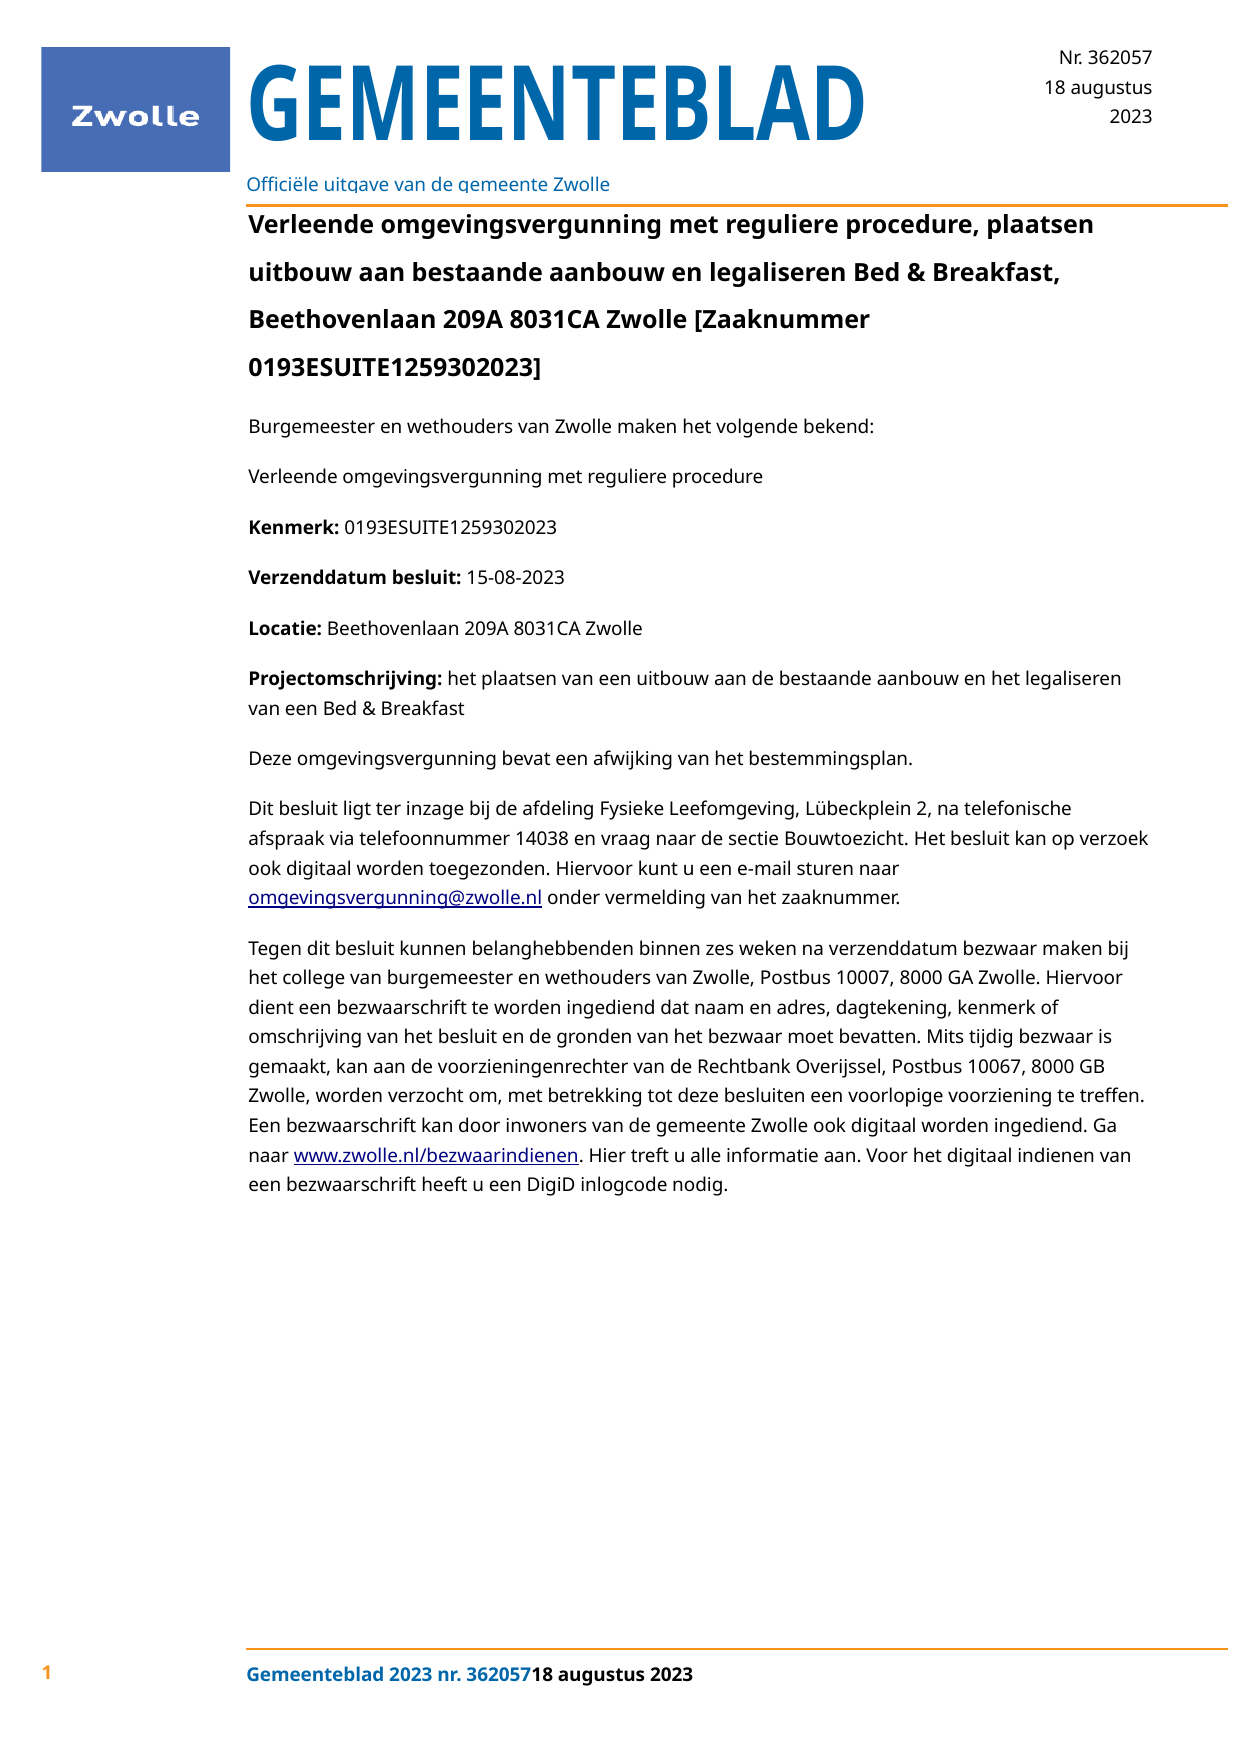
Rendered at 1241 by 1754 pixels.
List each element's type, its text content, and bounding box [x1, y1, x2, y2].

text Locatie: Beethovenlaan 209A 8031CA Zwolle [248, 615, 1152, 641]
text Tegen dit besluit kunnen belanghebbenden binnen zes weken na verzenddatum bezwaar maken bij het college van burgemeester en wethouders van Zwolle, Postbus 10007, 8000 GA Zwolle. Hiervoor dient een bezwaarschrift te worden ingediend dat naam en adres, dagtekening, kenmerk of omschrijving van het besluit en de gronden van het bezwaar moet bevatten. Mits tijdig bezwaar is gemaakt, kan aan de voorzieningenrechter van de Rechtbank Overijssel, Postbus 10067, 8000 GB Zwolle, worden verzocht om, met betrekking tot deze besluiten een voorlopige voorziening te treffen. Een bezwaarschrift kan door inwoners van de gemeente Zwolle ook digitaal worden ingediend. Ga naar www.zwolle.nl/bezwaarindienen. Hier treft u alle informatie aan. Voor het digitaal indienen van een bezwaarschrift heeft u een DigiD inlogcode nodig. [248, 935, 1152, 1197]
text Dit besluit ligt ter inzage bij de afdeling Fysieke Leefomgeving, Lübeckplein 2, na telefonische afspraak via telefoonnummer 14038 en vraag naar de sectie Bouwtoezicht. Het besluit kan op verzoek ook digitaal worden toegezonden. Hiervoor kunt u een e-mail sturen naar omgevingsvergunning@zwolle.nl onder vermelding van het zaaknummer. [248, 796, 1152, 910]
text Verleende omgevingsvergunning met reguliere procedure [248, 463, 1152, 489]
text Burgemeester en wethouders van Zwolle maken het volgende bekend: [248, 413, 1152, 439]
text Verzenddatum besluit: 15-08-2023 [248, 564, 1152, 590]
text Verleende omgevingsvergunning met reguliere procedure, plaatsen uitbouw aan bestaande aanbouw en legaliseren Bed & Breakfast, Beethovenlaan 209A 8031CA Zwolle [Zaaknummer 0193ESUITE1259302023] [248, 207, 1152, 384]
text Deze omgevingsvergunning bevat een afwijking van het bestemmingsplan. [248, 745, 1152, 771]
picture [41, 47, 231, 172]
text Kenmerk: 0193ESUITE1259302023 [248, 514, 1152, 540]
text Projectomschrijving: het plaatsen van een uitbouw aan de bestaande aanbouw en het legaliseren van een Bed & Breakfast [248, 665, 1152, 721]
